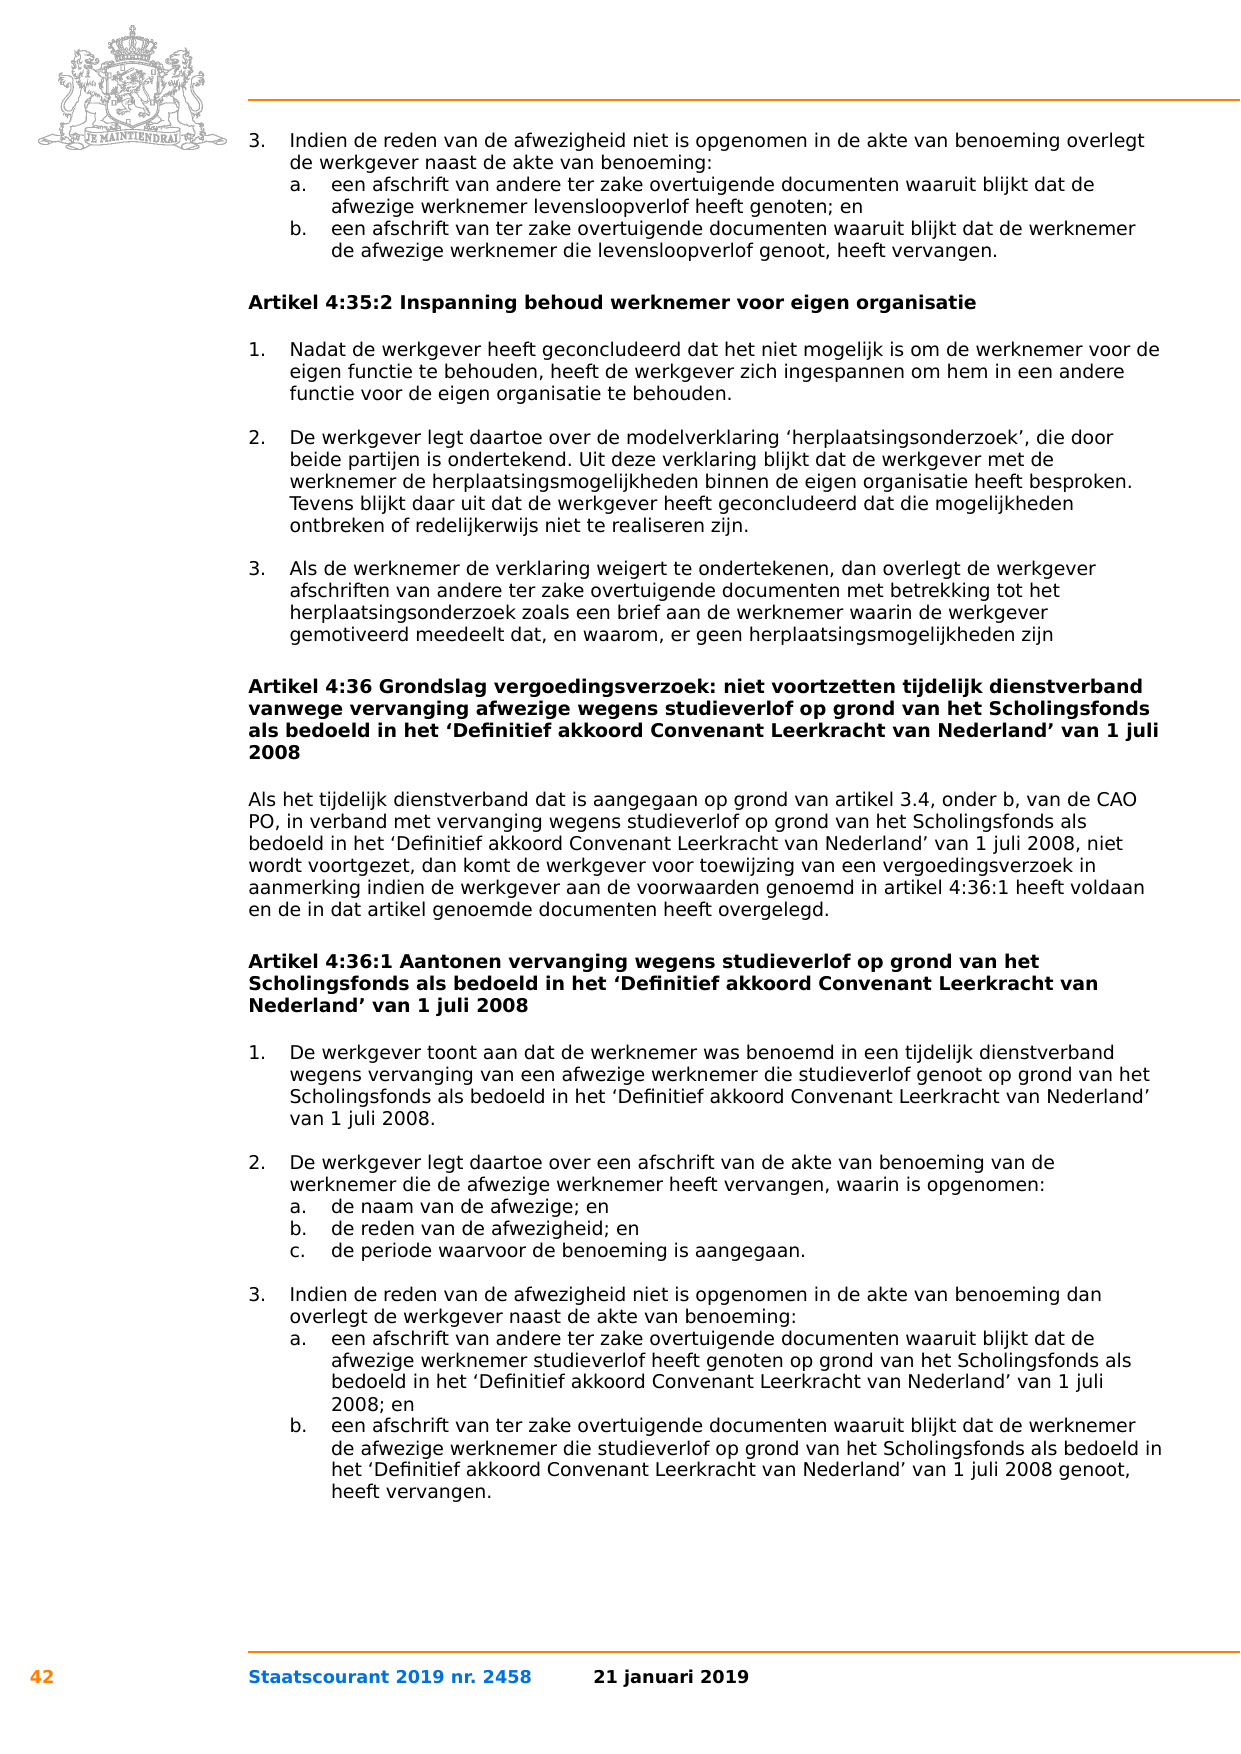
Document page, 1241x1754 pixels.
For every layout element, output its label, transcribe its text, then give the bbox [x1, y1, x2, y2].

text 3. Indien de reden van de afwezigheid niet is opgenomen in de akte van benoeming dan overlegt de werkgever naast de akte van benoeming: [248, 1283, 1163, 1327]
text 2. De werkgever legt daartoe over de modelverklaring ‘herplaatsingsonderzoek’, die door beide partijen is ondertekend. Uit deze verklaring blijkt dat de werkgever met de werknemer de herplaatsingsmogelijkheden binnen de eigen organisatie heeft besproken. Tevens blijkt daar uit dat de werkgever heeft geconcludeerd dat die mogelijkheden ontbreken of redelijkerwijs niet te realiseren zijn. [248, 427, 1163, 536]
subtitle Artikel 4:36 Grondslag vergoedingsverzoek: niet voortzetten tijdelijk dienstverband vanwege vervanging afwezige wegens studieverlof op grond van het Scholingsfonds als bedoeld in het ‘Definitief akkoord Convenant Leerkracht van Nederland’ van 1 juli 2008 [248, 676, 1163, 764]
text b. de reden van de afwezigheid; en [289, 1218, 1163, 1240]
text c. de periode waarvoor de benoeming is aangegaan. [289, 1240, 1163, 1262]
text a. een afschrift van andere ter zake overtuigende documenten waaruit blijkt dat de afwezige werknemer levensloopverlof heeft genoten; en [289, 174, 1163, 218]
text 3. Als de werknemer de verklaring weigert te ondertekenen, dan overlegt de werkgever afschriften van andere ter zake overtuigende documenten met betrekking tot het herplaatsingsonderzoek zoals een brief aan de werknemer waarin de werkgever gemotiveerd meedeelt dat, en waarom, er geen herplaatsingsmogelijkheden zijn [248, 558, 1163, 646]
text a. een afschrift van andere ter zake overtuigende documenten waaruit blijkt dat de afwezige werknemer studieverlof heeft genoten op grond van het Scholingsfonds als bedoeld in het ‘Definitief akkoord Convenant Leerkracht van Nederland’ van 1 juli 2008; en [289, 1327, 1163, 1415]
picture [38, 25, 227, 150]
text b. een afschrift van ter zake overtuigende documenten waaruit blijkt dat de werknemer de afwezige werknemer die studieverlof op grond van het Scholingsfonds als bedoeld in het ‘Definitief akkoord Convenant Leerkracht van Nederland’ van 1 juli 2008 genoot, heeft vervangen. [289, 1415, 1163, 1503]
text 1. De werkgever toont aan dat de werknemer was benoemd in een tijdelijk dienstverband wegens vervanging van een afwezige werknemer die studieverlof genoot op grond van het Scholingsfonds als bedoeld in het ‘Definitief akkoord Convenant Leerkracht van Nederland’ van 1 juli 2008. [248, 1042, 1163, 1130]
subtitle Artikel 4:36:1 Aantonen vervanging wegens studieverlof op grond van het Scholingsfonds als bedoeld in het ‘Definitief akkoord Convenant Leerkracht van Nederland’ van 1 juli 2008 [248, 951, 1163, 1017]
text a. de naam van de afwezige; en [289, 1196, 1163, 1218]
text 3. Indien de reden van de afwezigheid niet is opgenomen in de akte van benoeming overlegt de werkgever naast de akte van benoeming: [248, 130, 1163, 174]
subtitle Artikel 4:35:2 Inspanning behoud werknemer voor eigen organisatie [248, 292, 1163, 314]
text 2. De werkgever legt daartoe over een afschrift van de akte van benoeming van de werknemer die de afwezige werknemer heeft vervangen, waarin is opgenomen: [248, 1152, 1163, 1196]
text b. een afschrift van ter zake overtuigende documenten waaruit blijkt dat de werknemer de afwezige werknemer die levensloopverlof genoot, heeft vervangen. [289, 218, 1163, 262]
text 1. Nadat de werkgever heeft geconcludeerd dat het niet mogelijk is om de werknemer voor de eigen functie te behouden, heeft de werkgever zich ingespannen om hem in een andere functie voor de eigen organisatie te behouden. [248, 339, 1163, 405]
text Als het tijdelijk dienstverband dat is aangegaan op grond van artikel 3.4, onder b, van de CAO PO, in verband met vervanging wegens studieverlof op grond van het Scholingsfonds als bedoeld in het ‘Definitief akkoord Convenant Leerkracht van Nederland’ van 1 juli 2008, niet wordt voortgezet, dan komt de werkgever voor toewijzing van een vergoedingsverzoek in aanmerking indien de werkgever aan de voorwaarden genoemd in artikel 4:36:1 heeft voldaan en de in dat artikel genoemde documenten heeft overgelegd. [248, 789, 1163, 921]
